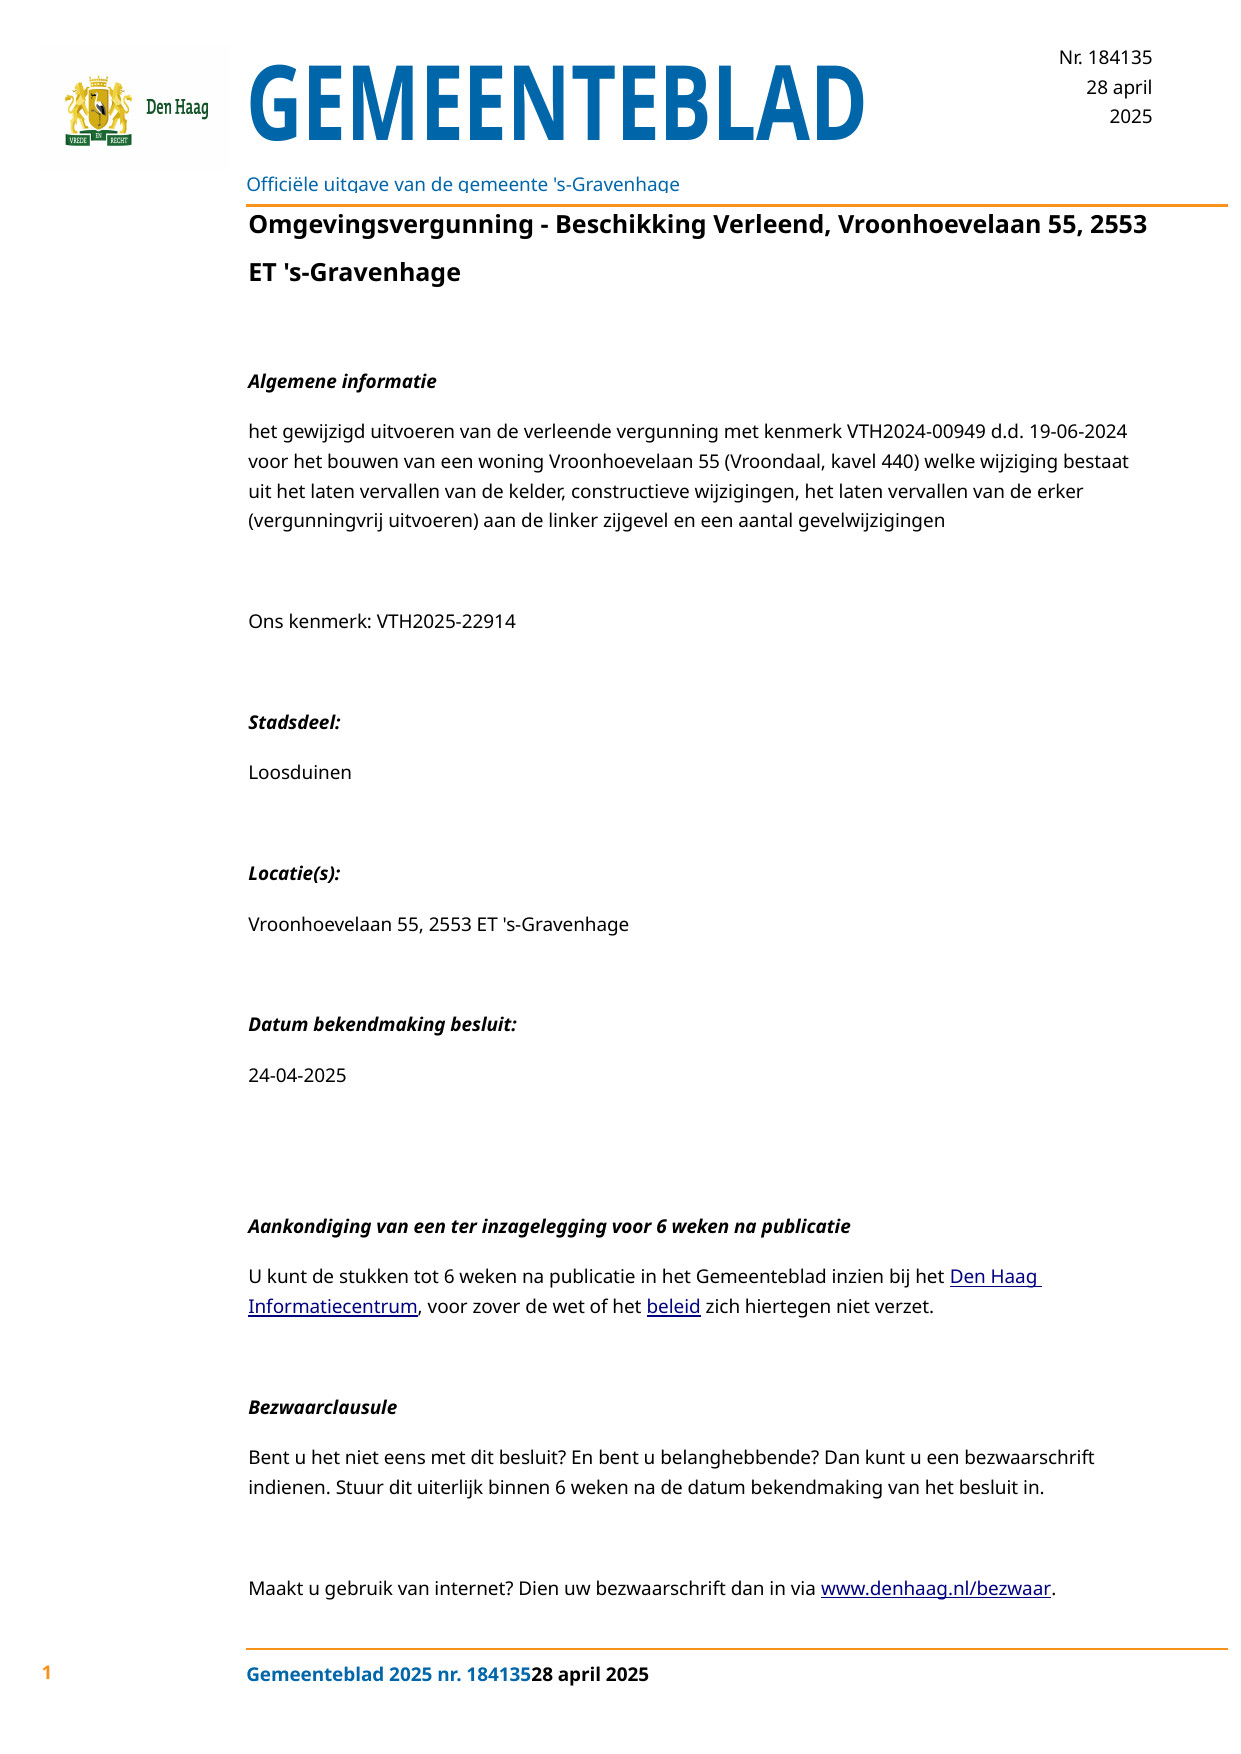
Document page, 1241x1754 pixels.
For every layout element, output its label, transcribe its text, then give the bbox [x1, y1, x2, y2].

text U kunt de stukken tot 6 weken na publicatie in het Gemeenteblad inzien bij het Den Haag Informatiecentrum, voor zover de wet of het beleid zich hiertegen niet verzet. [248, 1264, 1152, 1319]
text 24-04-2025 [248, 1062, 1152, 1088]
text Datum bekendmaking besluit: [248, 1012, 1152, 1037]
text Ons kenmerk: VTH2025-22914 [248, 608, 1152, 634]
text Algemene informatie [248, 368, 1152, 394]
text het gewijzigd uitvoeren van de verleende vergunning met kenmerk VTH2024-00949 d.d. 19-06-2024 voor het bouwen van een woning Vroonhoevelaan 55 (Vroondaal, kavel 440) welke wijziging bestaat uit het laten vervallen van de kelder, constructieve wijzigingen, het laten vervallen van de erker (vergunningvrij uitvoeren) aan de linker zijgevel en een aantal gevelwijzigingen [248, 419, 1152, 533]
text Stadsdeel: [248, 709, 1152, 735]
text Locatie(s): [248, 860, 1152, 886]
text Vroonhoevelaan 55, 2553 ET 's-Gravenhage [248, 911, 1152, 937]
text Omgevingsvergunning - Beschikking Verleend, Vroonhoevelaan 55, 2553 ET 's-Gravenhage [248, 207, 1152, 288]
text Loosduinen [248, 759, 1152, 785]
picture [41, 47, 231, 172]
text Bent u het niet eens met dit besluit? En bent u belanghebbende? Dan kunt u een bezwaarschrift indienen. Stuur dit uiterlijk binnen 6 weken na de datum bekendmaking van het besluit in. [248, 1444, 1152, 1500]
text Maakt u gebruik van internet? Dien uw bezwaarschrift dan in via www.denhaag.nl/bezwaar. [248, 1575, 1152, 1601]
text Aankondiging van een ter inzagelegging voor 6 weken na publicatie [248, 1213, 1152, 1239]
text Bezwaarclausule [248, 1394, 1152, 1420]
